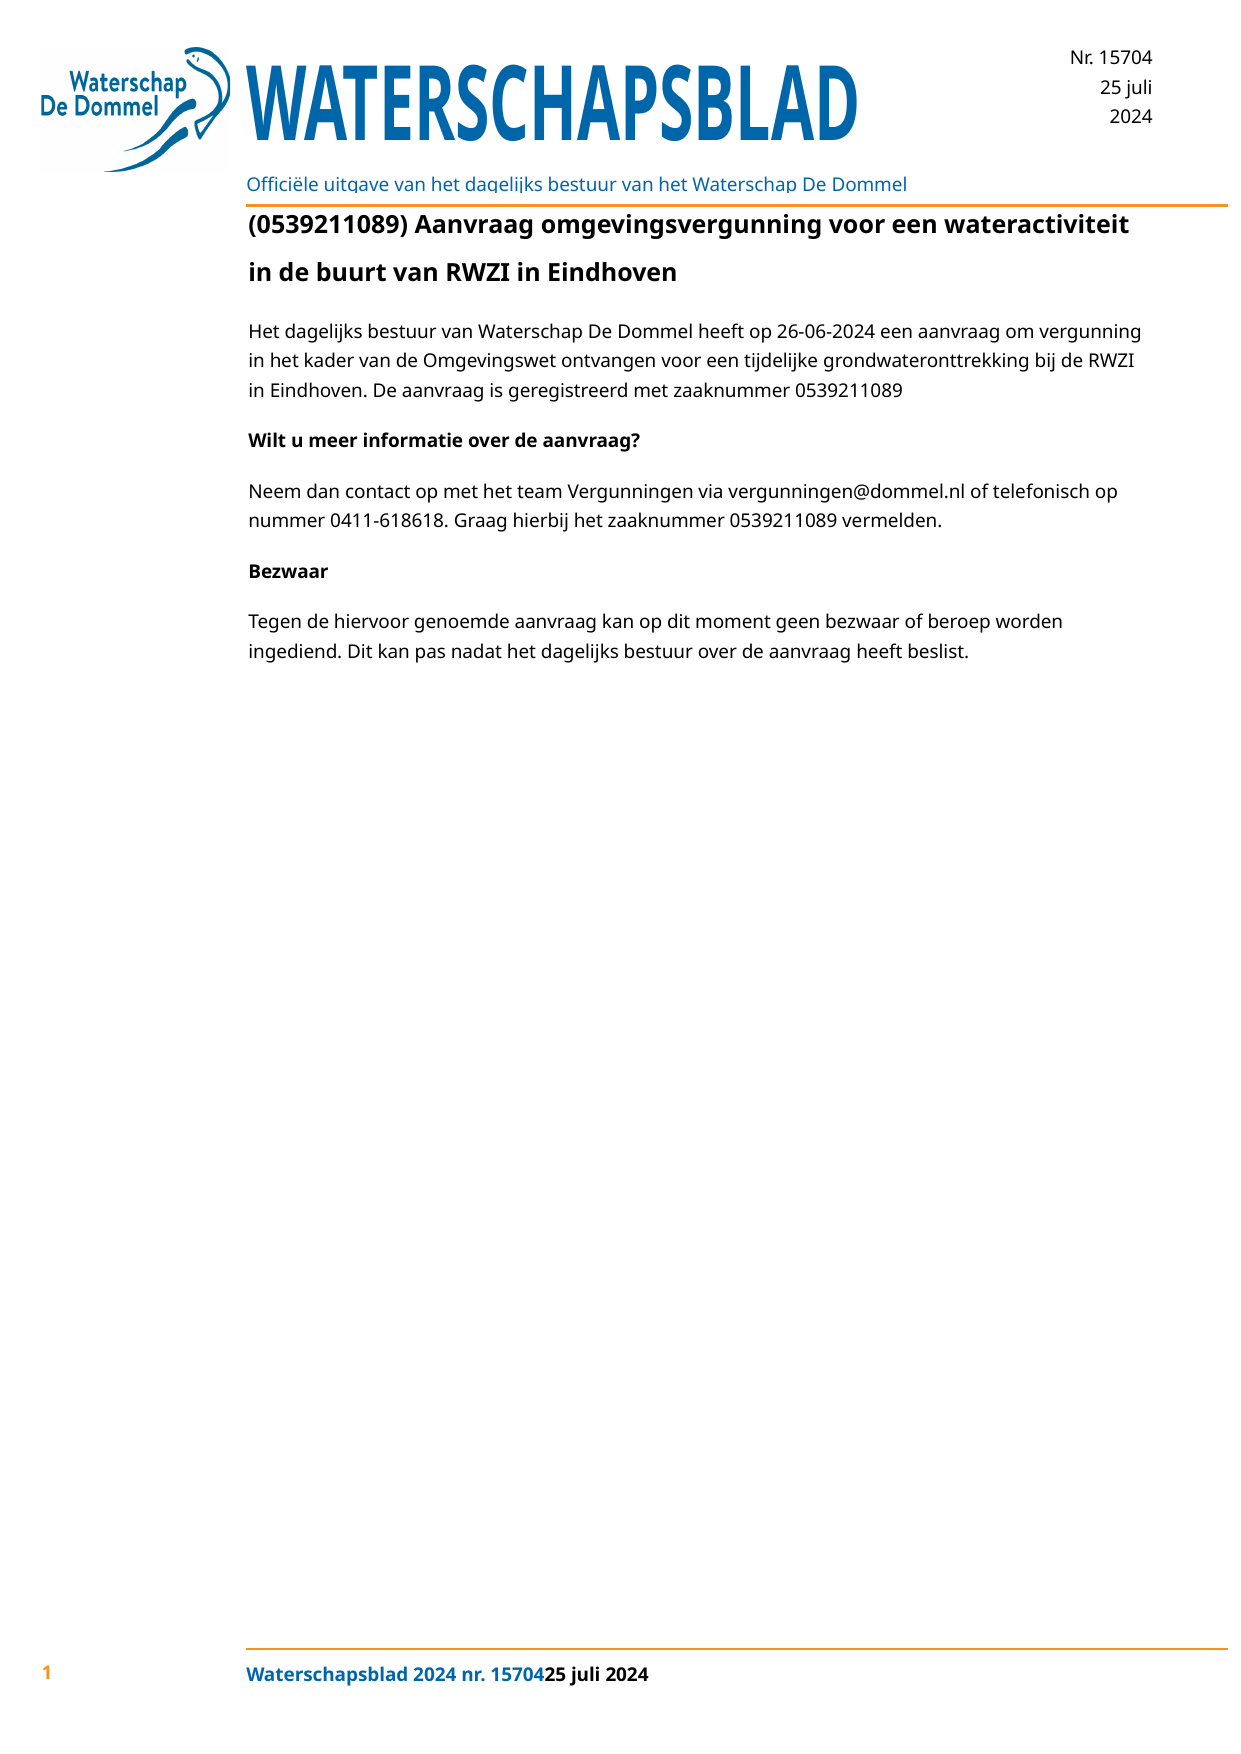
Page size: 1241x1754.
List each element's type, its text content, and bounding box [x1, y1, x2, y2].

picture [45, 99, 51, 111]
text Wilt u meer informatie over de aanvraag? [248, 427, 1152, 453]
text Tegen de hiervoor genoemde aanvraag kan op dit moment geen bezwaar of beroep worden ingediend. Dit kan pas nadat het dagelijks bestuur over de aanvraag heeft beslist. [248, 608, 1152, 664]
text Neem dan contact op met het team Vergunningen via vergunningen@dommel.nl of telefonisch op nummer 0411-618618. Graag hierbij het zaaknummer 0539211089 vermelden. [248, 478, 1152, 533]
text (0539211089) Aanvraag omgevingsvergunning voor een wateractiviteit in de buurt van RWZI in Eindhoven [248, 207, 1152, 288]
picture [41, 47, 231, 172]
picture [198, 118, 210, 131]
text Het dagelijks bestuur van Waterschap De Dommel heeft op 26-06-2024 een aanvraag om vergunning in het kader van de Omgevingswet ontvangen voor een tijdelijke grondwateronttrekking bij de RWZI in Eindhoven. De aanvraag is geregistreerd met zaaknummer 0539211089 [248, 318, 1152, 403]
picture [204, 47, 231, 76]
text Bezwaar [248, 558, 1152, 584]
